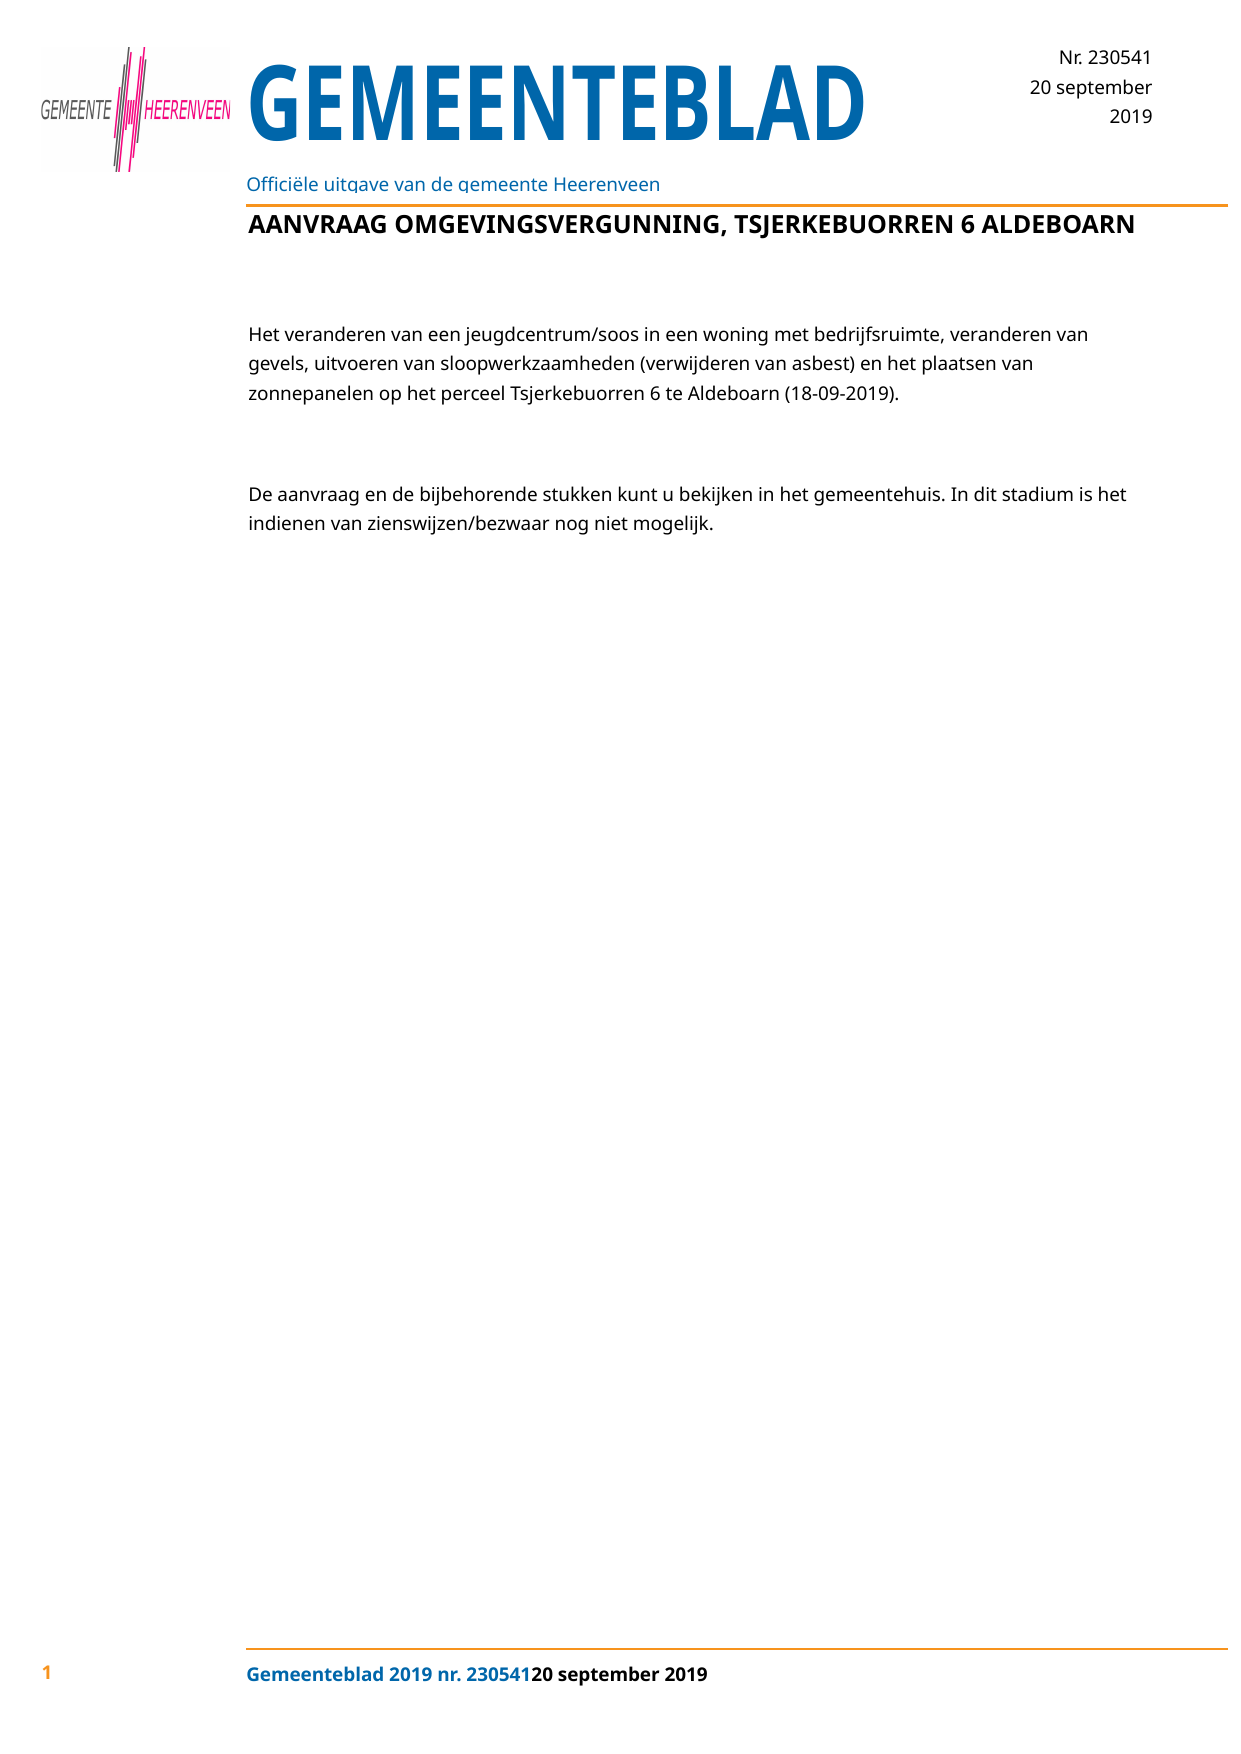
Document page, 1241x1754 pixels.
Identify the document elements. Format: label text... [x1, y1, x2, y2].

text AANVRAAG OMGEVINGSVERGUNNING, TSJERKEBUORREN 6 ALDEBOARN [248, 207, 1152, 241]
picture [41, 47, 231, 172]
text De aanvraag en de bijbehorende stukken kunt u bekijken in het gemeentehuis. In dit stadium is het indienen van zienswijzen/bezwaar nog niet mogelijk. [248, 481, 1152, 536]
text Het veranderen van een jeugdcentrum/soos in een woning met bedrijfsruimte, veranderen van gevels, uitvoeren van sloopwerkzaamheden (verwijderen van asbest) en het plaatsen van zonnepanelen op het perceel Tsjerkebuorren 6 te Aldeboarn (18-09-2019). [248, 321, 1152, 406]
